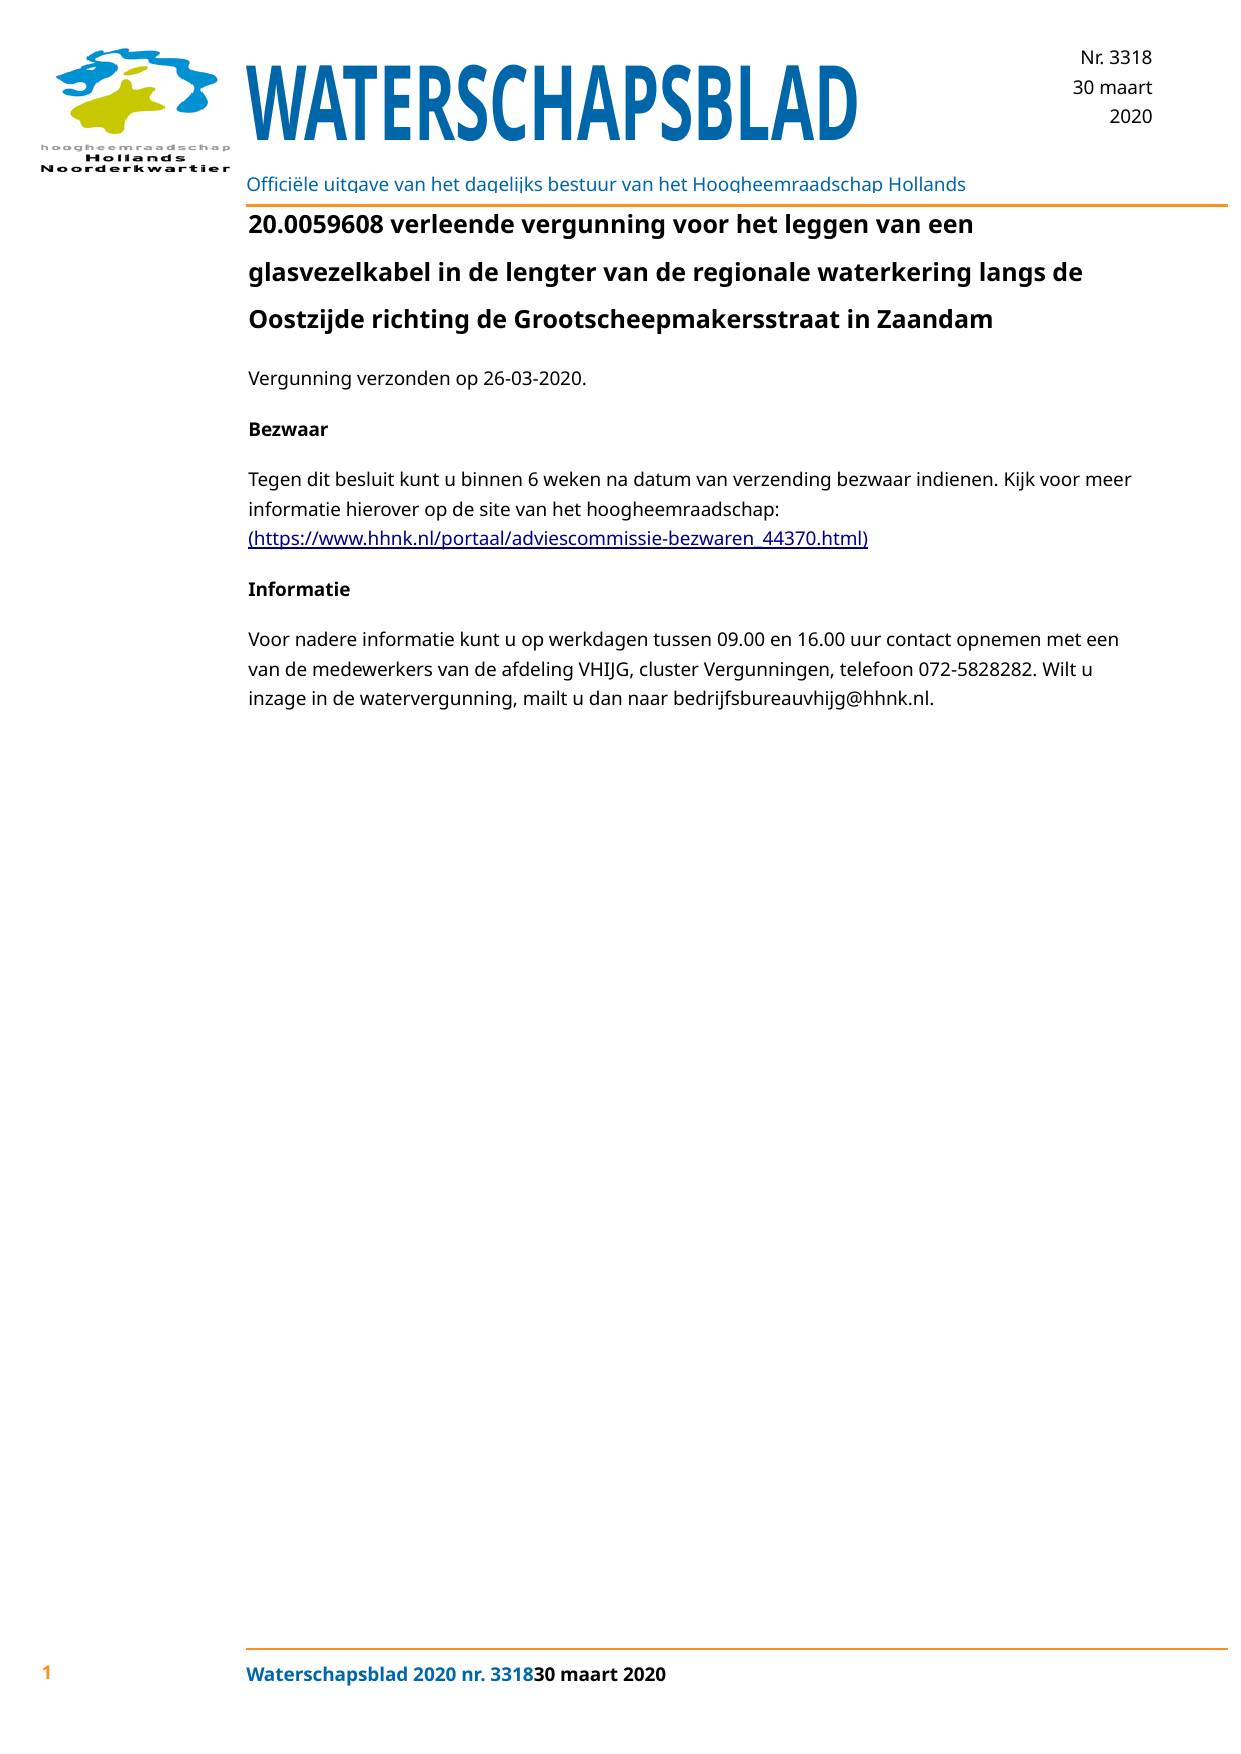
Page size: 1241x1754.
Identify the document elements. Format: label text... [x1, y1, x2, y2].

text Informatie [248, 576, 1152, 602]
picture [41, 47, 231, 172]
text 20.0059608 verleende vergunning voor het leggen van een glasvezelkabel in de lengter van de regionale waterkering langs de Oostzijde richting de Grootscheepmakersstraat in Zaandam [248, 207, 1152, 336]
text Voor nadere informatie kunt u op werkdagen tussen 09.00 en 16.00 uur contact opnemen met een van de medewerkers van de afdeling VHIJG, cluster Vergunningen, telefoon 072-5828282. Wilt u inzage in de watervergunning, mailt u dan naar bedrijfsbureauvhijg@hhnk.nl. [248, 626, 1152, 711]
text Bezwaar [248, 416, 1152, 442]
text Vergunning verzonden op 26-03-2020. [248, 366, 1152, 391]
text Tegen dit besluit kunt u binnen 6 weken na datum van verzending bezwaar indienen. Kijk voor meer informatie hierover op de site van het hoogheemraadschap: (https://www.hhnk.nl/portaal/adviescommissie-bezwaren_44370.html) [248, 466, 1152, 551]
